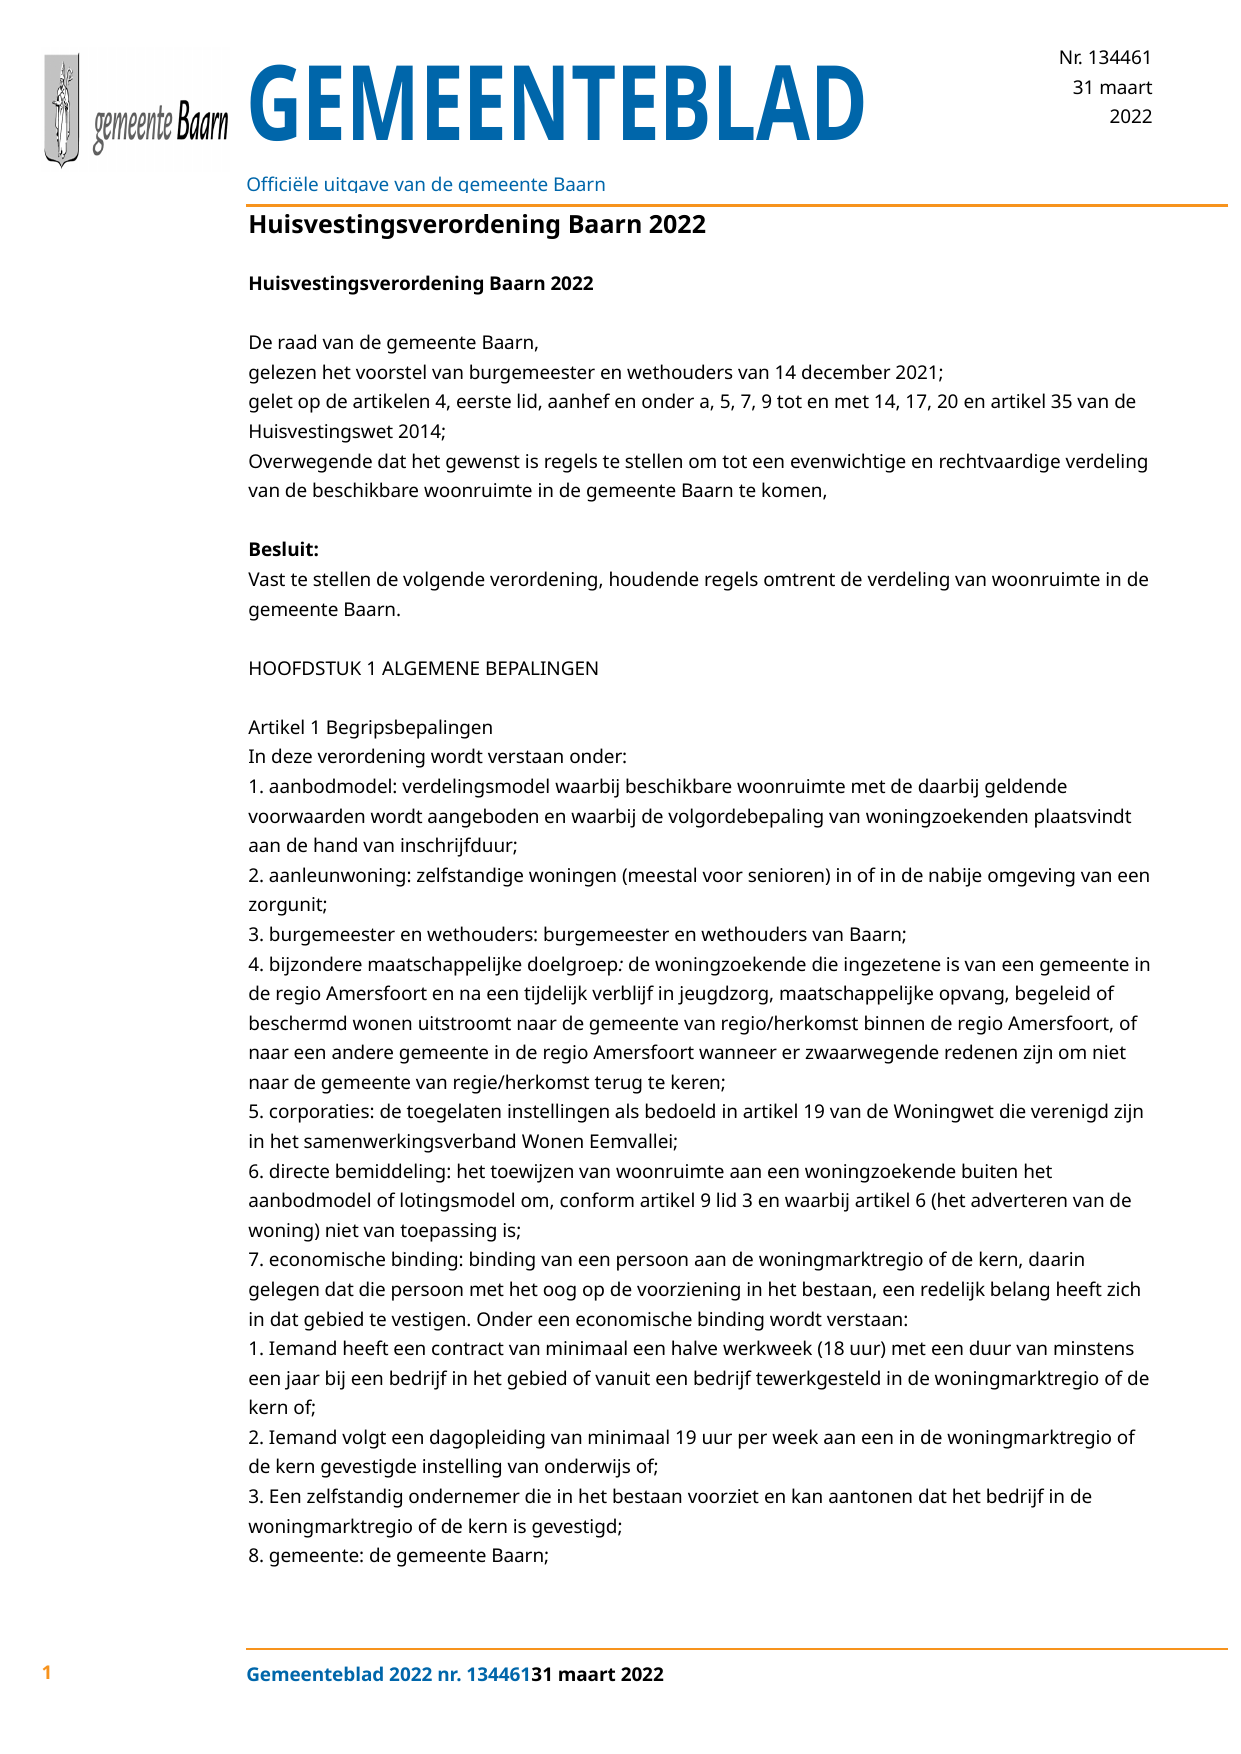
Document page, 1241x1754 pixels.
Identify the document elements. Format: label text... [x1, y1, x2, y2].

text 1. Iemand heeft een contract van minimaal een halve werkweek (18 uur) met een duur van minstens een jaar bij een bedrijf in het gebied of vanuit een bedrijf tewerkgesteld in de woningmarktregio of de kern of; [248, 1335, 1152, 1420]
text Overwegende dat het gewenst is regels te stellen om tot een evenwichtige en rechtvaardige verdeling van de beschikbare woonruimte in de gemeente Baarn te komen, [248, 448, 1152, 503]
text gelet op de artikelen 4, eerste lid, aanhef en onder a, 5, 7, 9 tot en met 14, 17, 20 en artikel 35 van de Huisvestingswet 2014; [248, 389, 1152, 444]
text 8. gemeente: de gemeente Baarn; [248, 1542, 1152, 1568]
text Artikel 1 Begripsbepalingen [248, 714, 1152, 740]
text gelezen het voorstel van burgemeester en wethouders van 14 december 2021; [248, 359, 1152, 385]
text 4. bijzondere maatschappelijke doelgroep: de woningzoekende die ingezetene is van een gemeente in de regio Amersfoort en na een tijdelijk verblijf in jeugdzorg, maatschappelijke opvang, begeleid of beschermd wonen uitstroomt naar de gemeente van regio/herkomst binnen de regio Amersfoort, of naar een andere gemeente in de regio Amersfoort wanneer er zwaarwegende redenen zijn om niet naar de gemeente van regie/herkomst terug te keren; [248, 951, 1152, 1095]
text 7. economische binding: binding van een persoon aan de woningmarktregio of de kern, daarin gelegen dat die persoon met het oog op de voorziening in het bestaan, een redelijk belang heeft zich in dat gebied te vestigen. Onder een economische binding wordt verstaan: [248, 1247, 1152, 1331]
text 3. Een zelfstandig ondernemer die in het bestaan voorziet en kan aantonen dat het bedrijf in de woningmarktregio of de kern is gevestigd; [248, 1483, 1152, 1538]
text Vast te stellen de volgende verordening, houdende regels omtrent de verdeling van woonruimte in de gemeente Baarn. [248, 566, 1152, 621]
text De raad van de gemeente Baarn, [248, 329, 1152, 355]
text Besluit: [248, 537, 1152, 562]
text 2. Iemand volgt een dagopleiding van minimaal 19 uur per week aan een in de woningmarktregio of de kern gevestigde instelling van onderwijs of; [248, 1424, 1152, 1479]
text 5. corporaties: de toegelaten instellingen als bedoeld in artikel 19 van de Woningwet die verenigd zijn in het samenwerkingsverband Wonen Eemvallei; [248, 1099, 1152, 1154]
text In deze verordening wordt verstaan onder: [248, 744, 1152, 769]
text 2. aanleunwoning: zelfstandige woningen (meestal voor senioren) in of in de nabije omgeving van een zorgunit; [248, 862, 1152, 917]
text 3. burgemeester en wethouders: burgemeester en wethouders van Baarn; [248, 921, 1152, 947]
text Huisvestingsverordening Baarn 2022 [248, 207, 1152, 241]
text Huisvestingsverordening Baarn 2022 [248, 270, 1152, 296]
text HOOFDSTUK 1 ALGEMENE BEPALINGEN [248, 655, 1152, 681]
text 6. directe bemiddeling: het toewijzen van woonruimte aan een woningzoekende buiten het aanbodmodel of lotingsmodel om, conform artikel 9 lid 3 en waarbij artikel 6 (het adverteren van de woning) niet van toepassing is; [248, 1158, 1152, 1243]
picture [41, 47, 231, 172]
text 1. aanbodmodel: verdelingsmodel waarbij beschikbare woonruimte met de daarbij geldende voorwaarden wordt aangeboden en waarbij de volgordebepaling van woningzoekenden plaatsvindt aan de hand van inschrijfduur; [248, 773, 1152, 858]
